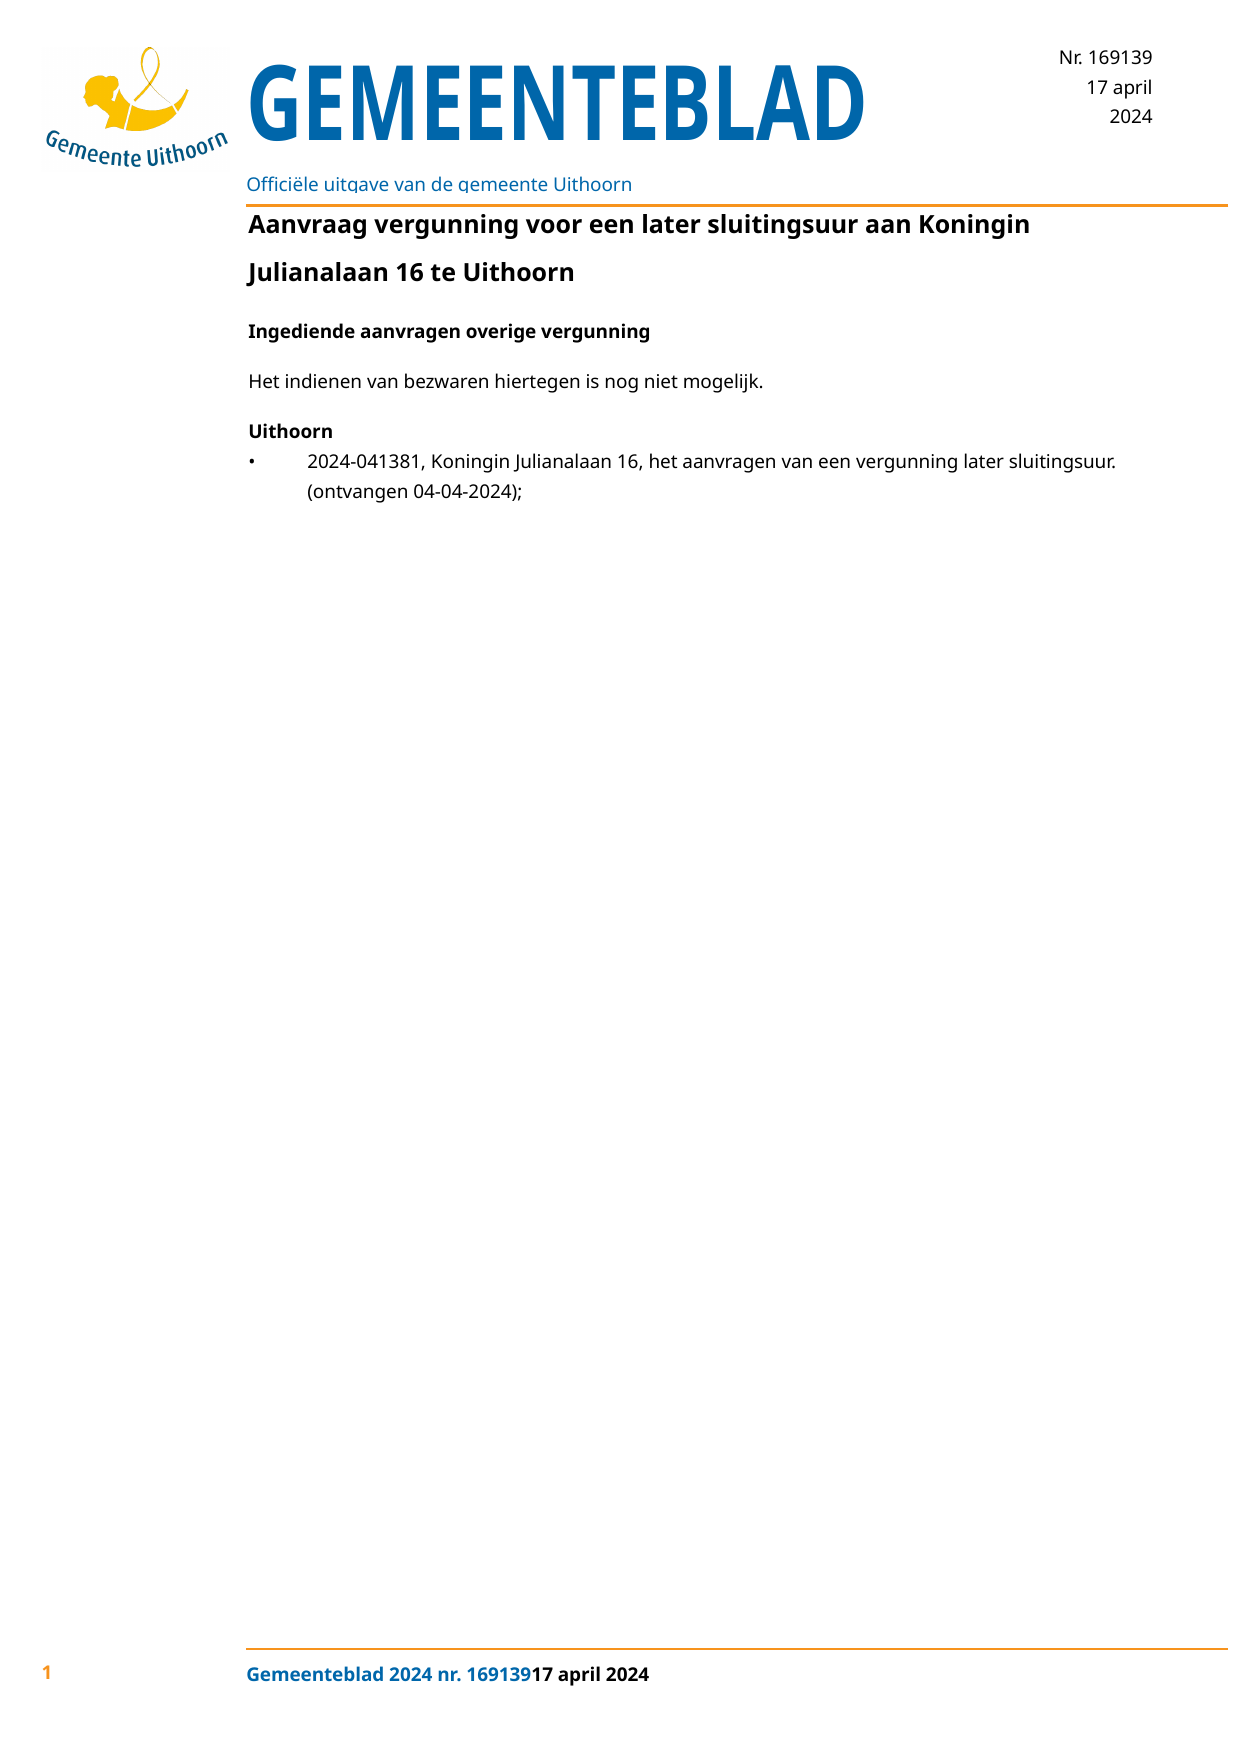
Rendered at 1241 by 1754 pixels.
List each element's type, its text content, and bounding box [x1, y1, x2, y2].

text Het indienen van bezwaren hiertegen is nog niet mogelijk. [248, 368, 1152, 394]
text Aanvraag vergunning voor een later sluitingsuur aan Koningin Julianalaan 16 te Uithoorn [248, 207, 1152, 288]
picture [41, 47, 231, 172]
text Uithoorn [248, 419, 1152, 444]
text Ingediende aanvragen overige vergunning [248, 318, 1152, 344]
list 2024-041381, Koningin Julianalaan 16, het aanvragen van een vergunning later sluitingsuur. (ontvangen 04-04-2024); [248, 448, 1152, 504]
